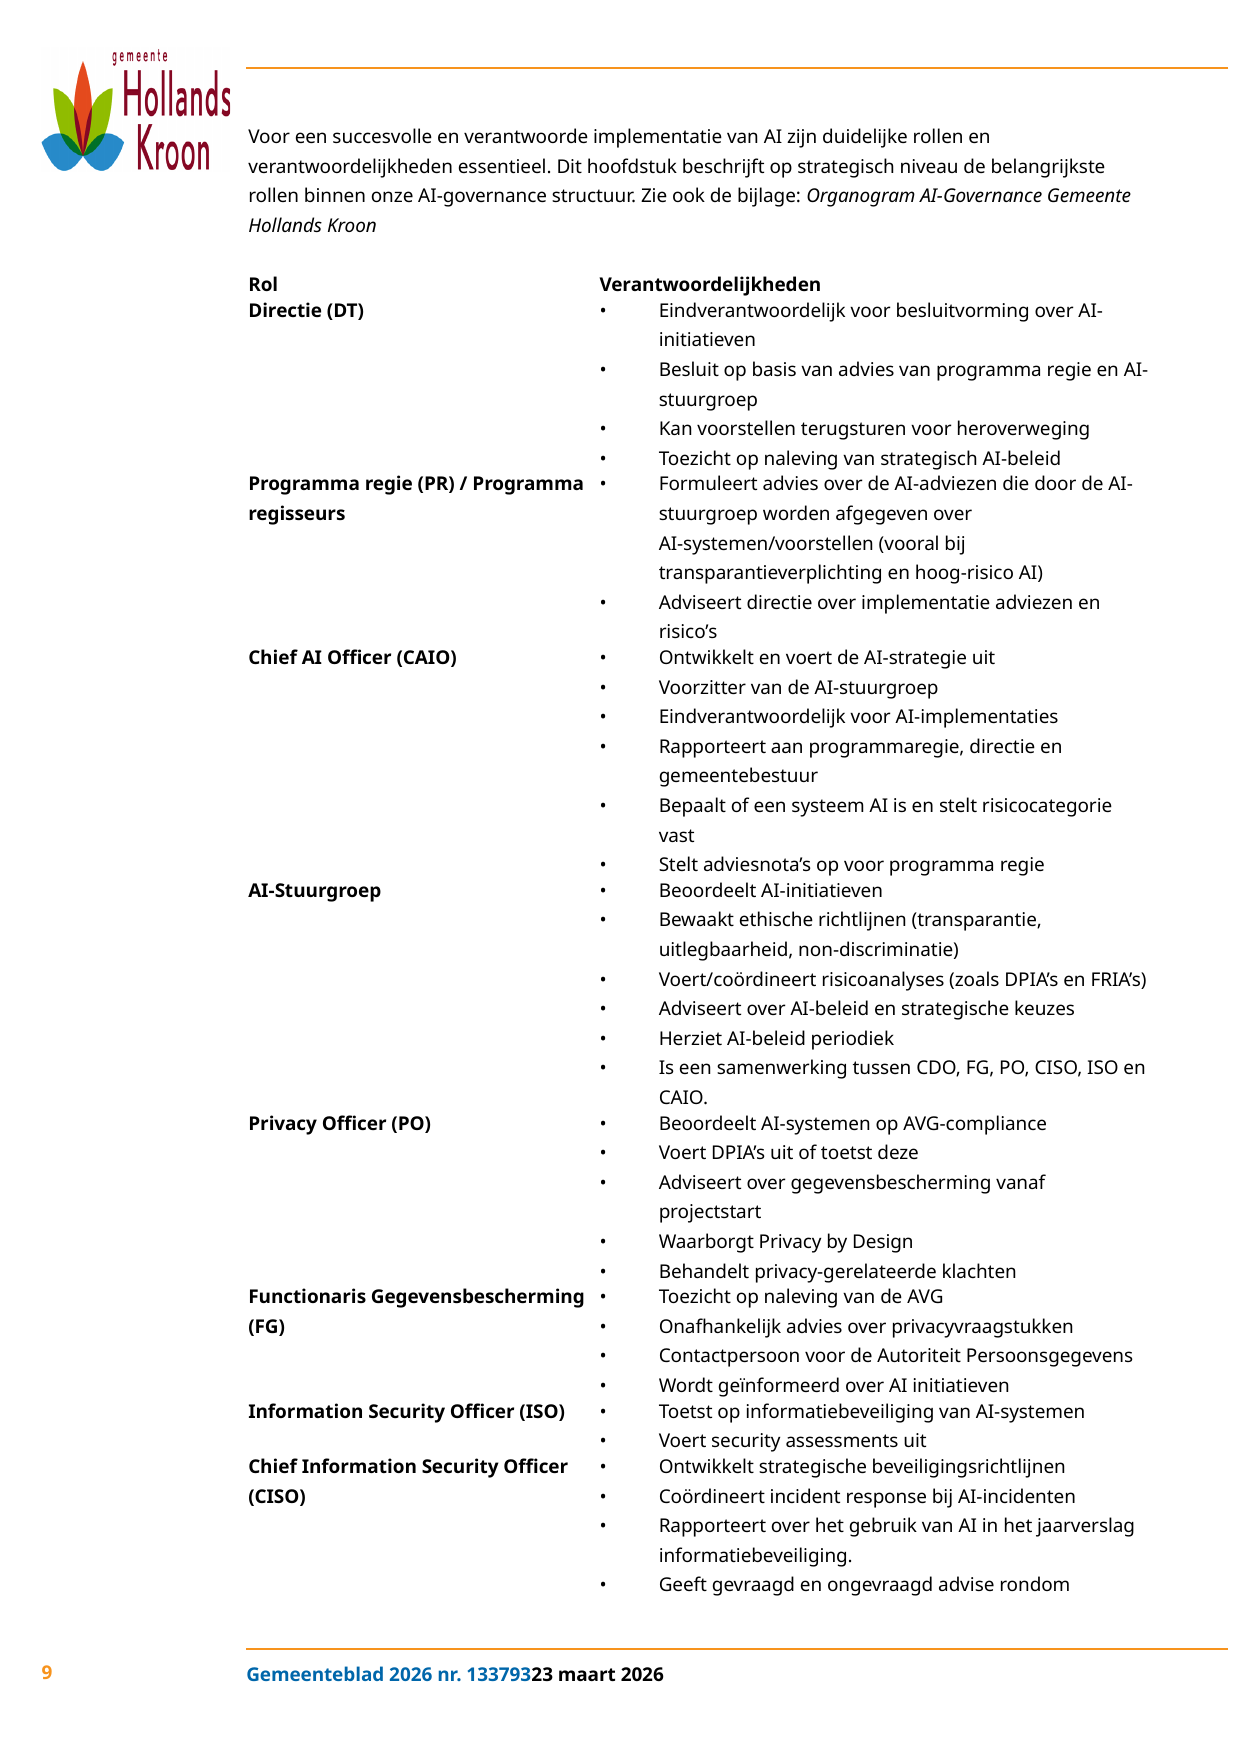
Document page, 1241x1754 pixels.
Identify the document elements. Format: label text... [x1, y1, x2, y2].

text Voor een succesvolle en verantwoorde implementatie van AI zijn duidelijke rollen en verantwoordelijkheden essentieel. Dit hoofdstuk beschrijft op strategisch niveau de belangrijkste rollen binnen onze AI-governance structuur. Zie ook de bijlage: Organogram AI-Governance Gemeente Hollands Kroon [248, 123, 1152, 238]
table_cell Functionaris Gegevensbescherming (FG) [248, 1284, 599, 1398]
table_cell Toezicht op naleving van de AVG Onafhankelijk advies over privacyvraagstukken Contactpersoon voor de Autoriteit Persoonsgegevens Wordt geïnformeerd over AI initiatieven [599, 1284, 1152, 1398]
table_cell Eindverantwoordelijk voor besluitvorming over AI-initiatieven Besluit op basis van advies van programma regie en AI-stuurgroep Kan voorstellen terugsturen voor heroverweging Toezicht op naleving van strategisch AI-beleid [599, 297, 1152, 471]
table_cell Beoordeelt AI-initiatieven Bewaakt ethische richtlijnen (transparantie, uitlegbaarheid, non-discriminatie) Voert/coördineert risicoanalyses (zoals DPIA’s en FRIA’s) Adviseert over AI-beleid en strategische keuzes Herziet AI-beleid periodiek Is een samenwerking tussen CDO, FG, PO, CISO, ISO en CAIO. [599, 877, 1152, 1110]
table_cell Privacy Officer (PO) [248, 1110, 599, 1283]
table_header Verantwoordelijkheden [599, 271, 1152, 297]
table_cell AI-Stuurgroep [248, 877, 599, 1110]
table_header Rol [248, 271, 599, 297]
table_cell Ontwikkelt strategische beveiligingsrichtlijnen Coördineert incident response bij AI-incidenten Rapporteert over het gebruik van AI in het jaarverslag informatiebeveiliging. Geeft gevraagd en ongevraagd advise rondom [599, 1453, 1152, 1597]
picture [41, 47, 231, 172]
table_cell Chief Information Security Officer (CISO) [248, 1453, 599, 1597]
table_cell Programma regie (PR) / Programma regisseurs [248, 471, 599, 644]
table_cell Toetst op informatiebeveiliging van AI-systemen Voert security assessments uit [599, 1398, 1152, 1453]
table_cell Formuleert advies over de AI-adviezen die door de AI-stuurgroep worden afgegeven over AI-systemen/voorstellen (vooral bij transparantieverplichting en hoog-risico AI) Adviseert directie over implementatie adviezen en risico’s [599, 471, 1152, 644]
table_cell Information Security Officer (ISO) [248, 1398, 599, 1453]
table_cell Chief AI Officer (CAIO) [248, 644, 599, 877]
table_cell Beoordeelt AI-systemen op AVG-compliance Voert DPIA’s uit of toetst deze Adviseert over gegevensbescherming vanaf projectstart Waarborgt Privacy by Design Behandelt privacy-gerelateerde klachten [599, 1110, 1152, 1283]
table_cell Ontwikkelt en voert de AI-strategie uit Voorzitter van de AI-stuurgroep Eindverantwoordelijk voor AI-implementaties Rapporteert aan programmaregie, directie en gemeentebestuur Bepaalt of een systeem AI is en stelt risicocategorie vast Stelt adviesnota’s op voor programma regie [599, 644, 1152, 877]
table_cell Directie (DT) [248, 297, 599, 471]
